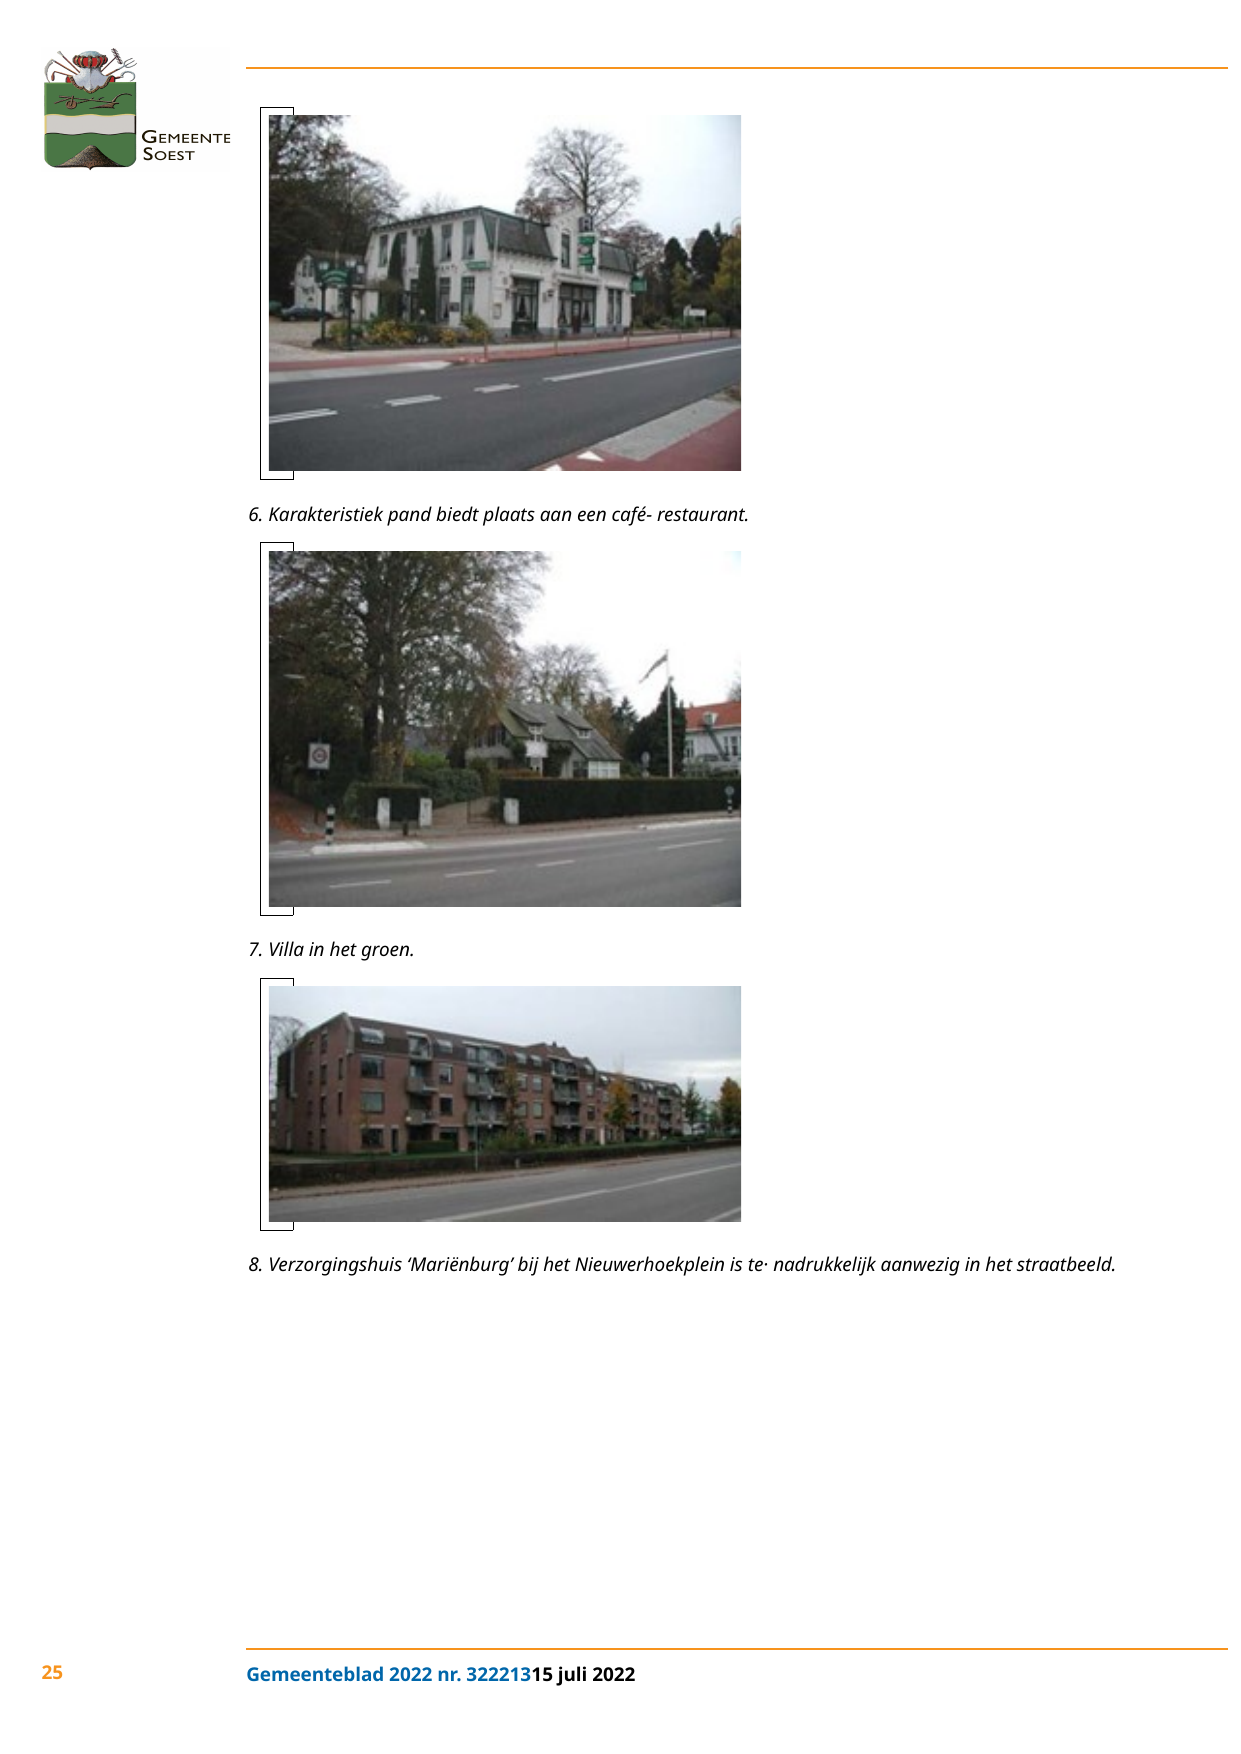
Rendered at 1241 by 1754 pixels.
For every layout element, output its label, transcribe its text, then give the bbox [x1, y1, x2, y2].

text 6. Karakteristiek pand biedt plaats aan een café- restaurant. [248, 501, 1152, 527]
text 8. Verzorgingshuis ‘Mariënburg’ bij het Nieuwerhoekplein is te· nadrukkelijk aanwezig in het straatbeeld. [248, 1252, 1152, 1277]
picture [268, 986, 742, 1222]
picture [268, 115, 742, 471]
picture [268, 551, 742, 907]
text 7. Villa in het groen. [248, 936, 1152, 962]
picture [41, 47, 231, 172]
